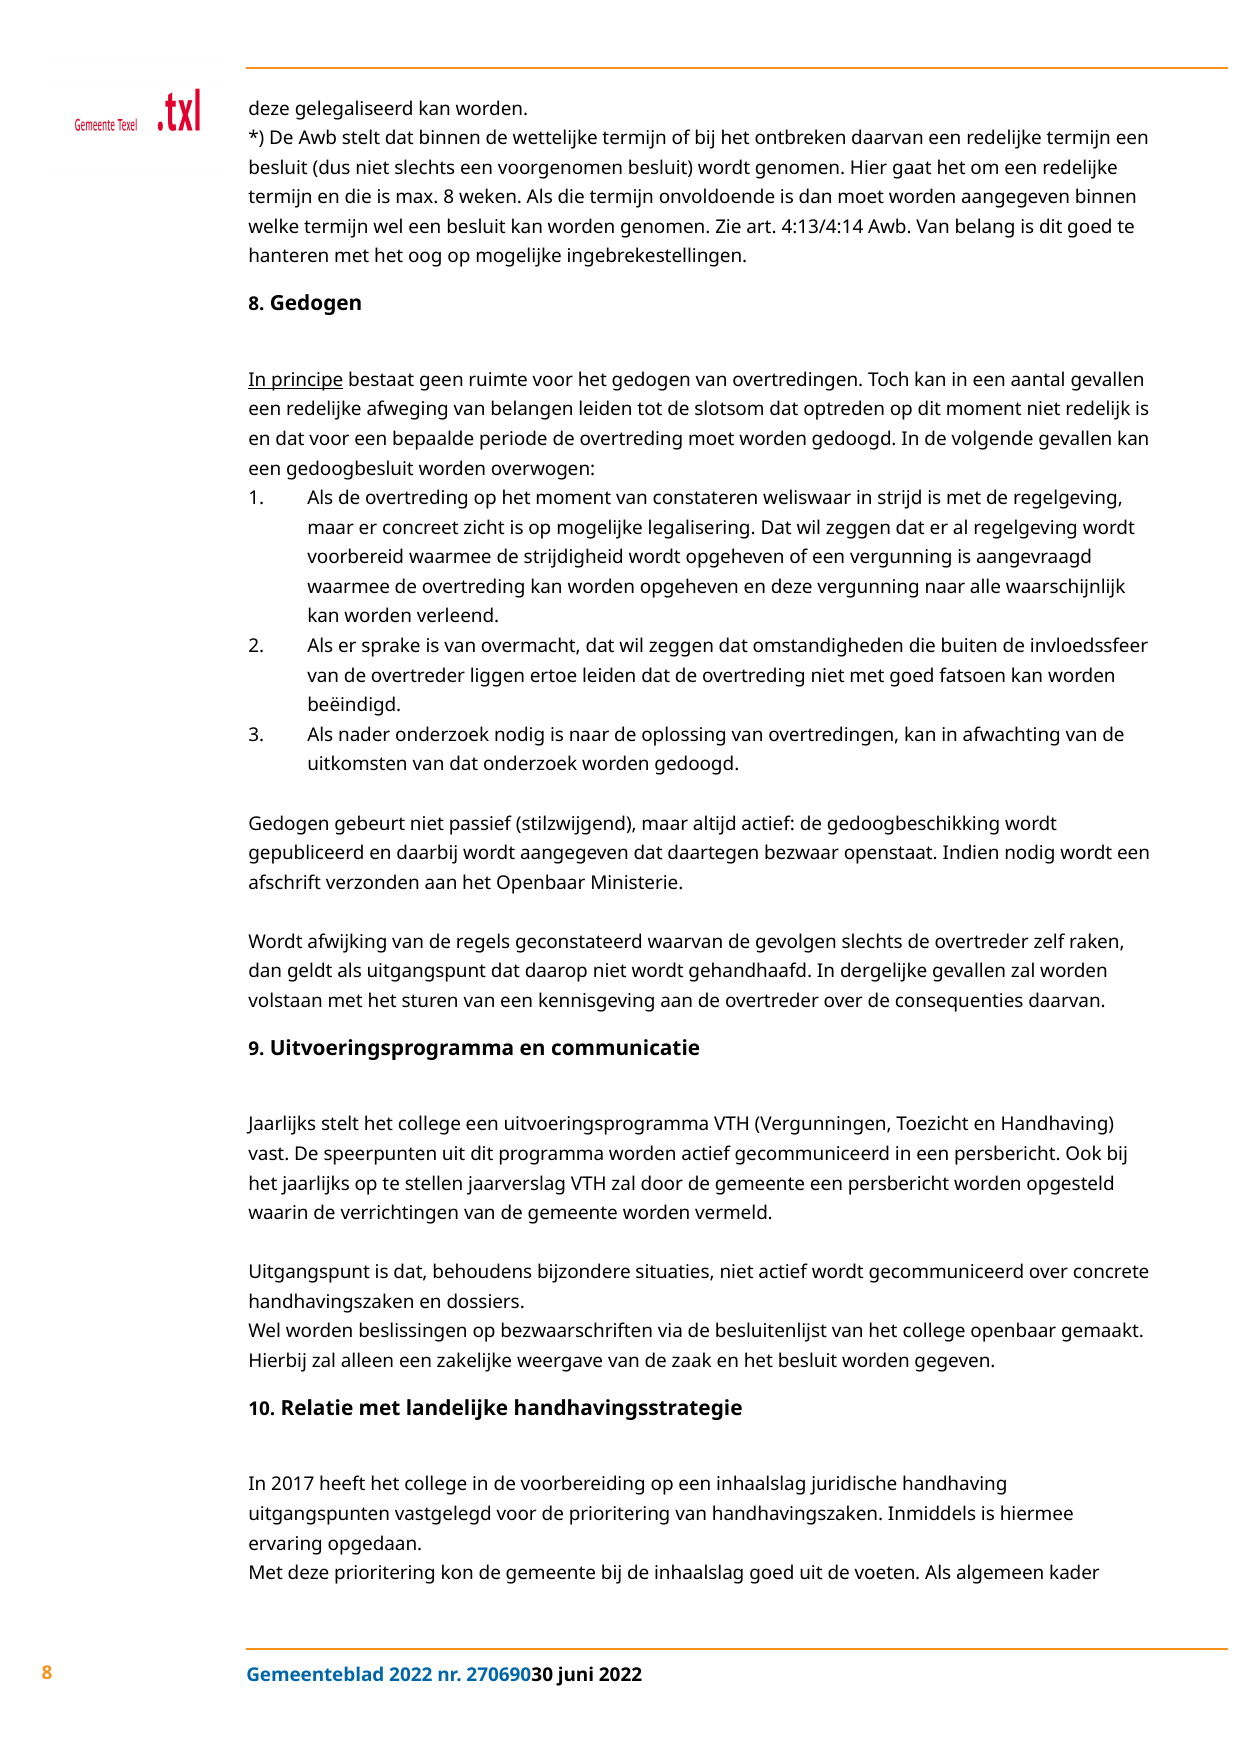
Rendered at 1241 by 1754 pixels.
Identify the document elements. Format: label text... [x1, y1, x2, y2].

text Wel worden beslissingen op bezwaarschriften via de besluitenlijst van het college openbaar gemaakt. Hierbij zal alleen een zakelijke weergave van de zaak en het besluit worden gegeven. [248, 1318, 1152, 1373]
text Uitgangspunt is dat, behoudens bijzondere situaties, niet actief wordt gecommuniceerd over concrete handhavingszaken en dossiers. [248, 1258, 1152, 1314]
text 10. Relatie met landelijke handhavingsstrategie [248, 1393, 1152, 1421]
list Als nader onderzoek nodig is naar de oplossing van overtredingen, kan in afwachting van de uitkomsten van dat onderzoek worden gedoogd. [248, 721, 1152, 776]
text *) De Awb stelt dat binnen de wettelijke termijn of bij het ontbreken daarvan een redelijke termijn een besluit (dus niet slechts een voorgenomen besluit) wordt genomen. Hier gaat het om een redelijke termijn en die is max. 8 weken. Als die termijn onvoldoende is dan moet worden aangegeven binnen welke termijn wel een besluit kan worden genomen. Zie art. 4:13/4:14 Awb. Van belang is dit goed te hanteren met het oog op mogelijke ingebrekestellingen. [248, 124, 1152, 268]
picture [41, 47, 231, 172]
text In principe bestaat geen ruimte voor het gedogen van overtredingen. Toch kan in een aantal gevallen een redelijke afweging van belangen leiden tot de slotsom dat optreden op dit moment niet redelijk is en dat voor een bepaalde periode de overtreding moet worden gedoogd. In de volgende gevallen kan een gedoogbesluit worden overwogen: [248, 366, 1152, 481]
list Als de overtreding op het moment van constateren weliswaar in strijd is met de regelgeving, maar er concreet zicht is op mogelijke legalisering. Dat wil zeggen dat er al regelgeving wordt voorbereid waarmee de strijdigheid wordt opgeheven of een vergunning is aangevraagd waarmee de overtreding kan worden opgeheven en deze vergunning naar alle waarschijnlijk kan worden verleend. [248, 484, 1152, 628]
text Wordt afwijking van de regels geconstateerd waarvan de gevolgen slechts de overtreder zelf raken, dan geldt als uitgangspunt dat daarop niet wordt gehandhaafd. In dergelijke gevallen zal worden volstaan met het sturen van een kennisgeving aan de overtreder over de consequenties daarvan. [248, 928, 1152, 1013]
text 8. Gedogen [248, 288, 1152, 317]
text Gedogen gebeurt niet passief (stilzwijgend), maar altijd actief: de gedoogbeschikking wordt gepubliceerd en daarbij wordt aangegeven dat daartegen bezwaar openstaat. Indien nodig wordt een afschrift verzonden aan het Openbaar Ministerie. [248, 810, 1152, 895]
text Jaarlijks stelt het college een uitvoeringsprogramma VTH (Vergunningen, Toezicht en Handhaving) vast. De speerpunten uit dit programma worden actief gecommuniceerd in een persbericht. Ook bij het jaarlijks op te stellen jaarverslag VTH zal door de gemeente een persbericht worden opgesteld waarin de verrichtingen van de gemeente worden vermeld. [248, 1111, 1152, 1225]
text Met deze prioritering kon de gemeente bij de inhaalslag goed uit de voeten. Als algemeen kader [248, 1559, 1152, 1585]
list Als er sprake is van overmacht, dat wil zeggen dat omstandigheden die buiten de invloedssfeer van de overtreder liggen ertoe leiden dat de overtreding niet met goed fatsoen kan worden beëindigd. [248, 632, 1152, 717]
text 9. Uitvoeringsprogramma en communicatie [248, 1033, 1152, 1061]
text deze gelegaliseerd kan worden. [248, 95, 1152, 121]
text In 2017 heeft het college in de voorbereiding op een inhaalslag juridische handhaving uitgangspunten vastgelegd voor de prioritering van handhavingszaken. Inmiddels is hiermee ervaring opgedaan. [248, 1471, 1152, 1556]
